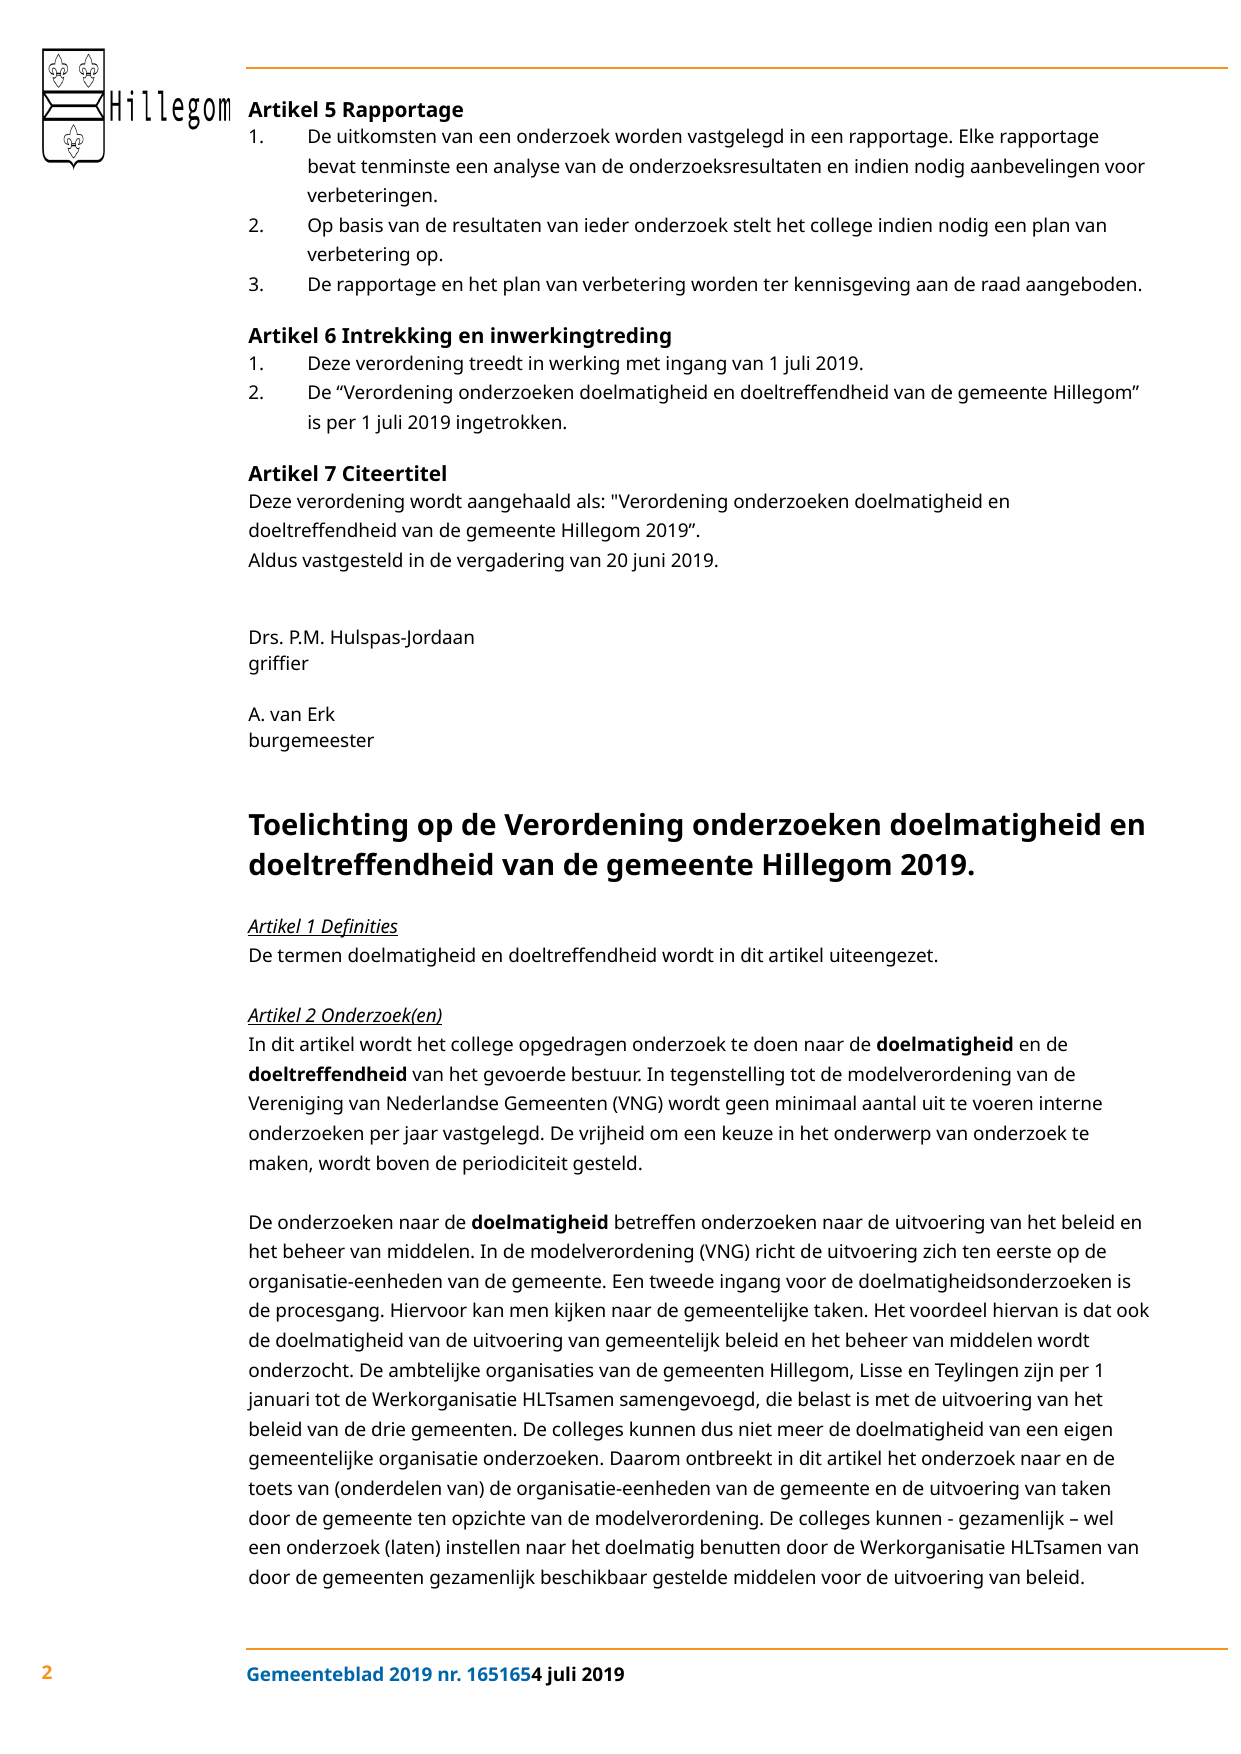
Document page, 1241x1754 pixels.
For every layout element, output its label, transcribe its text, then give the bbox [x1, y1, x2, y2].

text Artikel 7 Citeertitel [248, 459, 1152, 488]
text Artikel 6 Intrekking en inwerkingtreding [248, 322, 1152, 350]
text griffier [248, 650, 1152, 676]
text Deze verordening wordt aangehaald als: "Verordening onderzoeken doelmatigheid en doeltreffendheid van de gemeente Hillegom 2019”. [248, 488, 1152, 543]
text A. van Erk [248, 702, 1152, 727]
text Artikel 5 Rapportage [248, 95, 1152, 123]
text Artikel 2 Onderzoek(en) [248, 1002, 1152, 1027]
text Drs. P.M. Hulspas-Jordaan [248, 624, 1152, 650]
text Artikel 1 Definities [248, 913, 1152, 939]
list De rapportage en het plan van verbetering worden ter kennisgeving aan de raad aangeboden. [248, 271, 1152, 297]
list De uitkomsten van een onderzoek worden vastgelegd in een rapportage. Elke rapportage bevat tenminste een analyse van de onderzoeksresultaten en indien nodig aanbevelingen voor verbeteringen. [248, 123, 1152, 208]
text burgemeester [248, 727, 1152, 753]
picture [41, 47, 231, 172]
list Op basis van de resultaten van ieder onderzoek stelt het college indien nodig een plan van verbetering op. [248, 212, 1152, 267]
text In dit artikel wordt het college opgedragen onderzoek te doen naar de doelmatigheid en de doeltreffendheid van het gevoerde bestuur. In tegenstelling tot de modelverordening van de Vereniging van Nederlandse Gemeenten (VNG) wordt geen minimaal aantal uit te voeren interne onderzoeken per jaar vastgelegd. De vrijheid om een keuze in het onderwerp van onderzoek te maken, wordt boven de periodiciteit gesteld. [248, 1031, 1152, 1175]
text De onderzoeken naar de doelmatigheid betreffen onderzoeken naar de uitvoering van het beleid en het beheer van middelen. In de modelverordening (VNG) richt de uitvoering zich ten eerste op de organisatie-eenheden van de gemeente. Een tweede ingang voor de doelmatigheidsonderzoeken is de procesgang. Hiervoor kan men kijken naar de gemeentelijke taken. Het voordeel hiervan is dat ook de doelmatigheid van de uitvoering van gemeentelijk beleid en het beheer van middelen wordt onderzocht. De ambtelijke organisaties van de gemeenten Hillegom, Lisse en Teylingen zijn per 1 januari tot de Werkorganisatie HLTsamen samengevoegd, die belast is met de uitvoering van het beleid van de drie gemeenten. De colleges kunnen dus niet meer de doelmatigheid van een eigen gemeentelijke organisatie onderzoeken. Daarom ontbreekt in dit artikel het onderzoek naar en de toets van (onderdelen van) de organisatie-eenheden van de gemeente en de uitvoering van taken door de gemeente ten opzichte van de modelverordening. De colleges kunnen - gezamenlijk – wel een onderzoek (laten) instellen naar het doelmatig benutten door de Werkorganisatie HLTsamen van door de gemeenten gezamenlijk beschikbaar gestelde middelen voor de uitvoering van beleid. [248, 1209, 1152, 1589]
text Toelichting op de Verordening onderzoeken doelmatigheid en doeltreffendheid van de gemeente Hillegom 2019. [248, 804, 1152, 884]
list Deze verordening treedt in werking met ingang van 1 juli 2019. [248, 350, 1152, 376]
text Aldus vastgesteld in de vergadering van 20 juni 2019. [248, 547, 1152, 573]
list De “Verordening onderzoeken doelmatigheid en doeltreffendheid van de gemeente Hillegom” is per 1 juli 2019 ingetrokken. [248, 379, 1152, 435]
text De termen doelmatigheid en doeltreffendheid wordt in dit artikel uiteengezet. [248, 943, 1152, 968]
